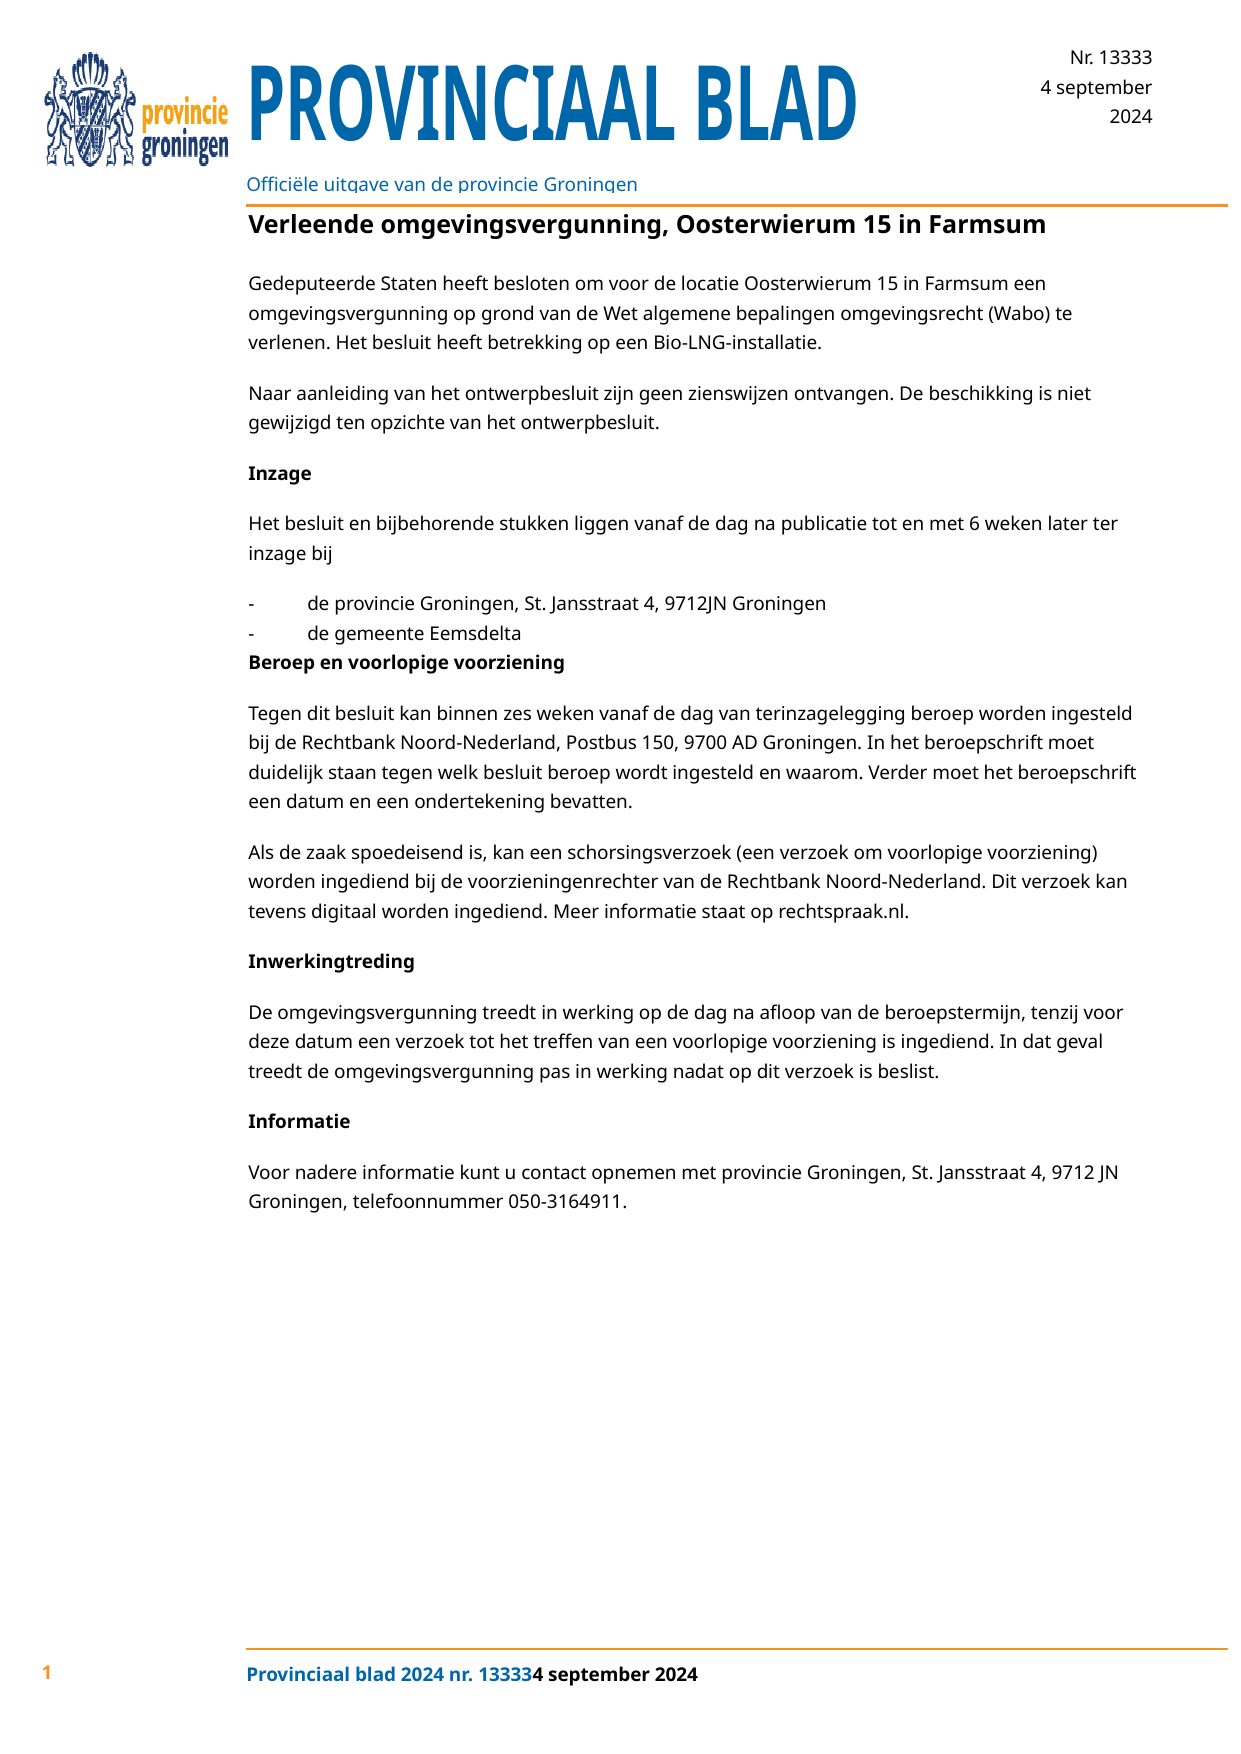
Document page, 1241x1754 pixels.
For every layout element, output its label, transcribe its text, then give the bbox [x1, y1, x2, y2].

picture [41, 47, 231, 172]
text Het besluit en bijbehorende stukken liggen vanaf de dag na publicatie tot en met 6 weken later ter inzage bij [248, 510, 1152, 566]
text Gedeputeerde Staten heeft besloten om voor de locatie Oosterwierum 15 in Farmsum een omgevingsvergunning op grond van de Wet algemene bepalingen omgevingsrecht (Wabo) te verlenen. Het besluit heeft betrekking op een Bio-LNG-installatie. [248, 270, 1152, 355]
text Als de zaak spoedeisend is, kan een schorsingsverzoek (een verzoek om voorlopige voorziening) worden ingediend bij de voorzieningenrechter van de Rechtbank Noord-Nederland. Dit verzoek kan tevens digitaal worden ingediend. Meer informatie staat op rechtspraak.nl. [248, 839, 1152, 924]
list de provincie Groningen, St. Jansstraat 4, 9712JN Groningen [248, 590, 1152, 616]
text Inzage [248, 460, 1152, 486]
text Inwerkingtreding [248, 949, 1152, 974]
list de gemeente Eemsdelta [248, 620, 1152, 646]
text Naar aanleiding van het ontwerpbesluit zijn geen zienswijzen ontvangen. De beschikking is niet gewijzigd ten opzichte van het ontwerpbesluit. [248, 380, 1152, 435]
text Informatie [248, 1109, 1152, 1134]
text Beroep en voorlopige voorziening [248, 649, 1152, 675]
text Voor nadere informatie kunt u contact opnemen met provincie Groningen, St. Jansstraat 4, 9712 JN Groningen, telefoonnummer 050-3164911. [248, 1159, 1152, 1214]
text De omgevingsvergunning treedt in werking op de dag na afloop van de beroepstermijn, tenzij voor deze datum een verzoek tot het treffen van een voorlopige voorziening is ingediend. In dat geval treedt de omgevingsvergunning pas in werking nadat op dit verzoek is beslist. [248, 999, 1152, 1084]
text Verleende omgevingsvergunning, Oosterwierum 15 in Farmsum [248, 207, 1152, 241]
text Tegen dit besluit kan binnen zes weken vanaf de dag van terinzagelegging beroep worden ingesteld bij de Rechtbank Noord-Nederland, Postbus 150, 9700 AD Groningen. In het beroepschrift moet duidelijk staan tegen welk besluit beroep wordt ingesteld en waarom. Verder moet het beroepschrift een datum en een ondertekening bevatten. [248, 700, 1152, 814]
